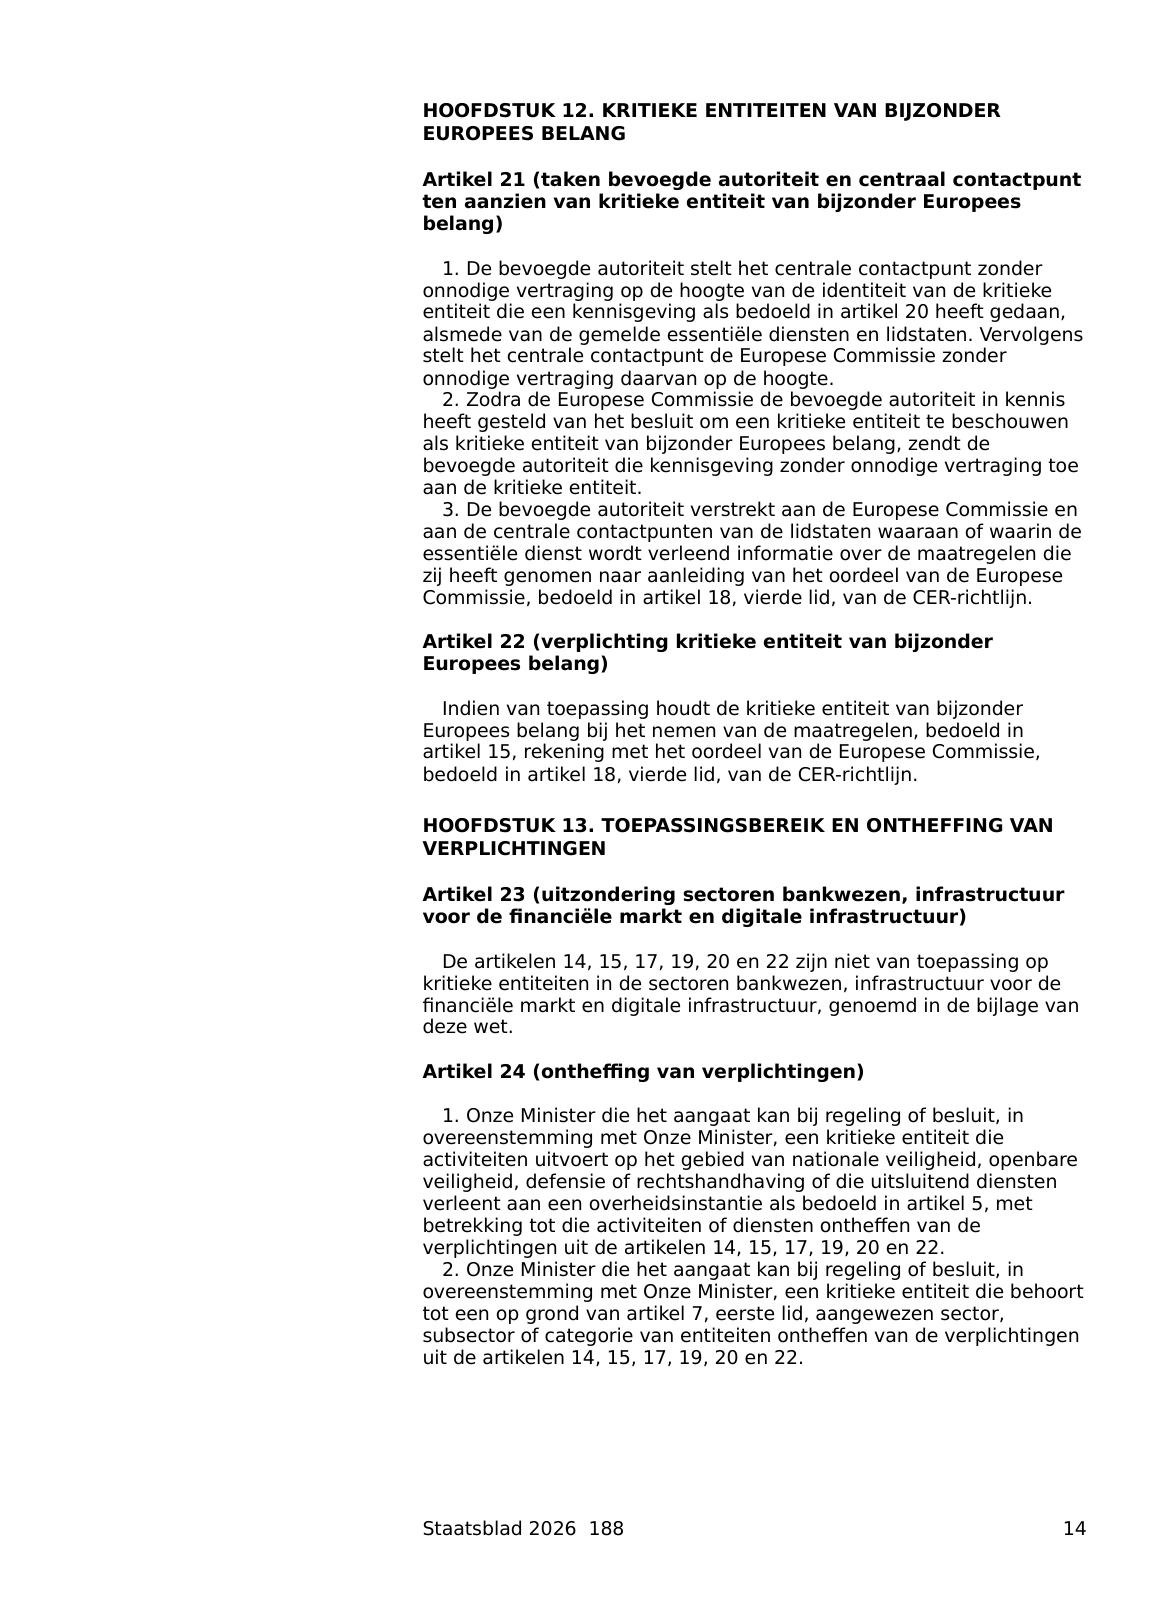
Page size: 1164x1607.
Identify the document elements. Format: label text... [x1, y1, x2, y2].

text 2. Onze Minister die het aangaat kan bij regeling of besluit, in overeenstemming met Onze Minister, een kritieke entiteit die behoort tot een op grond van artikel 7, eerste lid, aangewezen sector, subsector of categorie van entiteiten ontheffen van de verplichtingen uit de artikelen 14, 15, 17, 19, 20 en 22. [422, 1259, 1087, 1368]
text 2. Zodra de Europese Commissie de bevoegde autoriteit in kennis heeft gesteld van het besluit om een kritieke entiteit te beschouwen als kritieke entiteit van bijzonder Europees belang, zendt de bevoegde autoriteit die kennisgeving zonder onnodige vertraging toe aan de kritieke entiteit. [422, 389, 1087, 499]
text Indien van toepassing houdt de kritieke entiteit van bijzonder Europees belang bij het nemen van de maatregelen, bedoeld in artikel 15, rekening met het oordeel van de Europese Commissie, bedoeld in artikel 18, vierde lid, van de CER-richtlijn. [422, 697, 1087, 785]
subtitle Artikel 21 (taken bevoegde autoriteit en centraal contactpunt ten aanzien van kritieke entiteit van bijzonder Europees belang) [422, 169, 1087, 235]
subtitle HOOFDSTUK 12. KRITIEKE ENTITEITEN VAN BIJZONDER EUROPEES BELANG [422, 100, 1087, 144]
text 3. De bevoegde autoriteit verstrekt aan de Europese Commissie en aan de centrale contactpunten van de lidstaten waaraan of waarin de essentiële dienst wordt verleend informatie over de maatregelen die zij heeft genomen naar aanleiding van het oordeel van de Europese Commissie, bedoeld in artikel 18, vierde lid, van de CER-richtlijn. [422, 499, 1087, 609]
text 1. Onze Minister die het aangaat kan bij regeling of besluit, in overeenstemming met Onze Minister, een kritieke entiteit die activiteiten uitvoert op het gebied van nationale veiligheid, openbare veiligheid, defensie of rechtshandhaving of die uitsluitend diensten verleent aan een overheidsinstantie als bedoeld in artikel 5, met betrekking tot die activiteiten of diensten ontheffen van de verplichtingen uit de artikelen 14, 15, 17, 19, 20 en 22. [422, 1105, 1087, 1259]
text De artikelen 14, 15, 17, 19, 20 en 22 zijn niet van toepassing op kritieke entiteiten in de sectoren bankwezen, infrastructuur voor de financiële markt en digitale infrastructuur, genoemd in de bijlage van deze wet. [422, 951, 1087, 1038]
subtitle Artikel 24 (ontheffing van verplichtingen) [422, 1061, 1087, 1083]
text 1. De bevoegde autoriteit stelt het centrale contactpunt zonder onnodige vertraging op de hoogte van de identiteit van de kritieke entiteit die een kennisgeving als bedoeld in artikel 20 heeft gedaan, alsmede van de gemelde essentiële diensten en lidstaten. Vervolgens stelt het centrale contactpunt de Europese Commissie zonder onnodige vertraging daarvan op de hoogte. [422, 257, 1087, 389]
subtitle HOOFDSTUK 13. TOEPASSINGSBEREIK EN ONTHEFFING VAN VERPLICHTINGEN [422, 815, 1087, 859]
subtitle Artikel 23 (uitzondering sectoren bankwezen, infrastructuur voor de financiële markt en digitale infrastructuur) [422, 884, 1087, 928]
subtitle Artikel 22 (verplichting kritieke entiteit van bijzonder Europees belang) [422, 631, 1087, 675]
